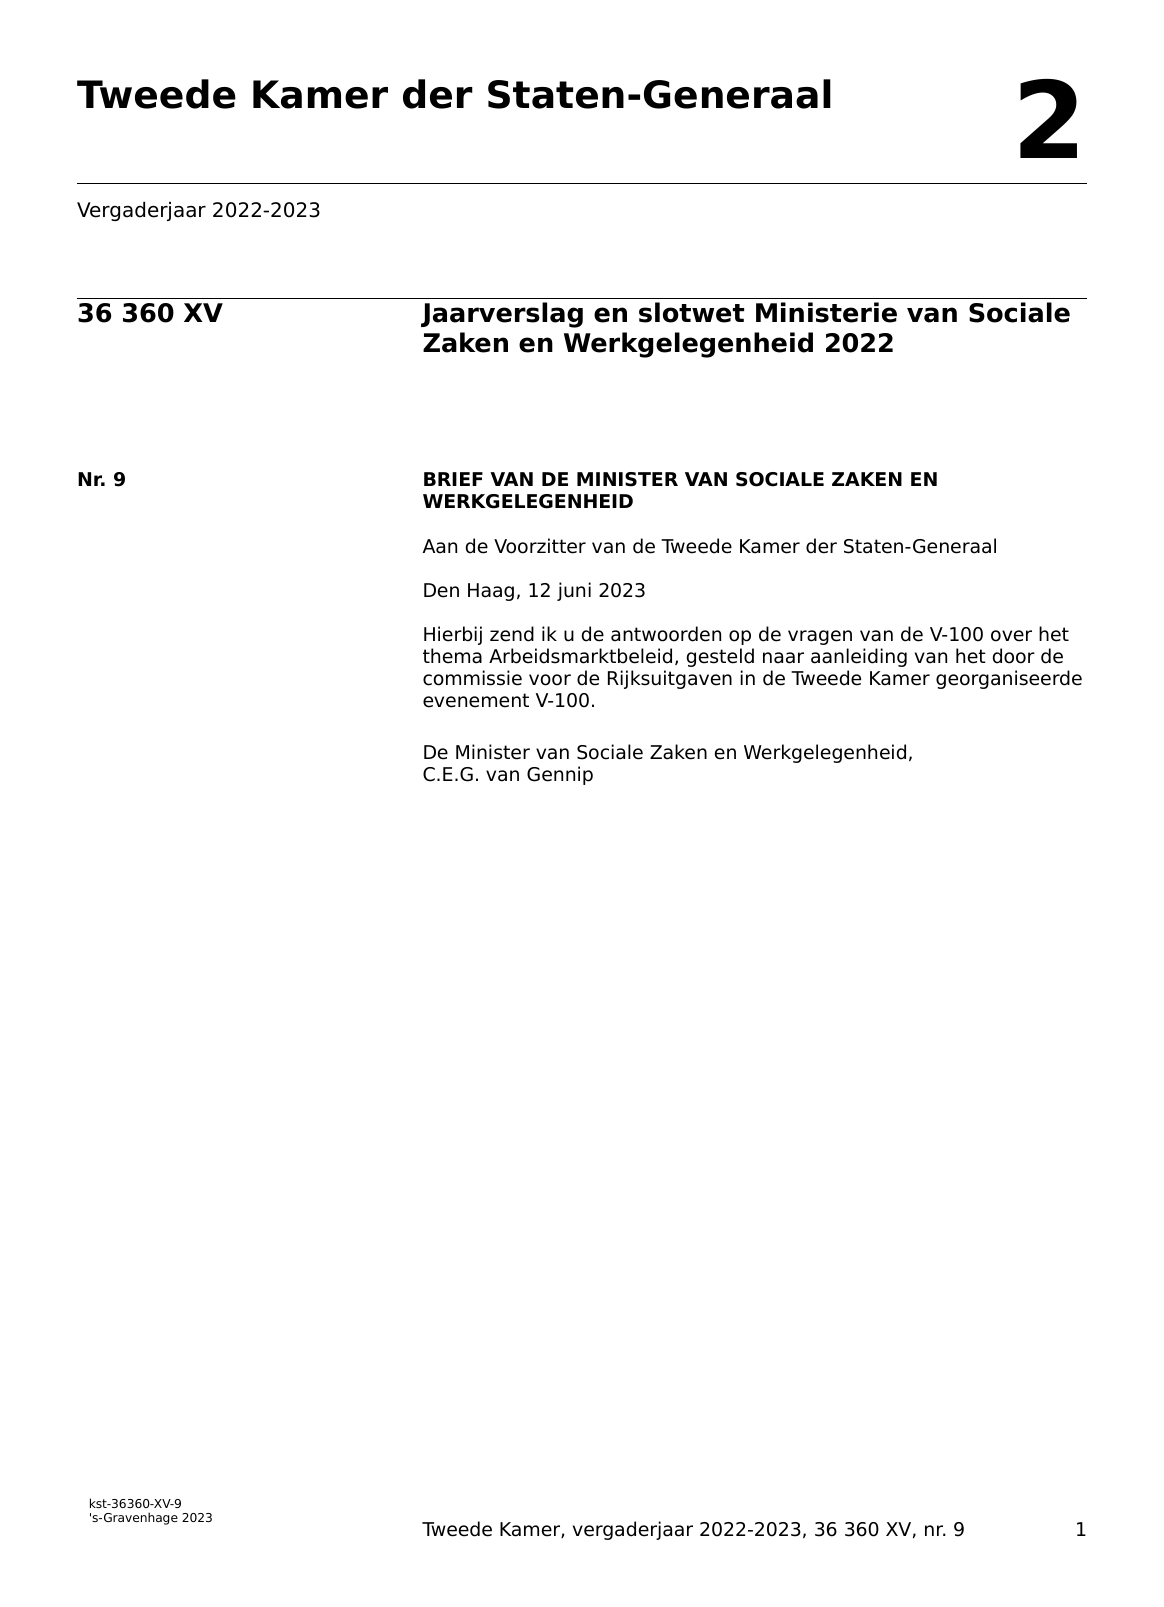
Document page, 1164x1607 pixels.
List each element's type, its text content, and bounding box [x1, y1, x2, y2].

table_header Tweede Kamer der Staten-Generaal [77, 59, 886, 183]
text De Minister van Sociale Zaken en Werkgelegenheid, C.E.G. van Gennip [422, 742, 1087, 786]
text Den Haag, 12 juni 2023 [422, 580, 1087, 602]
text Hierbij zend ik u de antwoorden op de vragen van de V-100 over het thema Arbeidsmarktbeleid, gesteld naar aanleiding van het door de commissie voor de Rijksuitgaven in de Tweede Kamer georganiseerde evenement V-100. [422, 624, 1087, 712]
table_cell Vergaderjaar 2022-2023 [77, 184, 1087, 298]
table_header 2 [886, 59, 1087, 183]
text kst-36360-XV-9 [88, 1497, 323, 1511]
text Aan de Voorzitter van de Tweede Kamer der Staten-Generaal [422, 536, 1087, 557]
subtitle Nr. 9 BRIEF VAN DE MINISTER VAN SOCIALE ZAKEN EN WERKGELEGENHEID [77, 469, 1087, 513]
text 's-Gravenhage 2023 [88, 1511, 323, 1525]
subtitle 36 360 XV Jaarverslag en slotwet Ministerie van Sociale Zaken en Werkgelegenheid 2022 [77, 299, 1087, 358]
